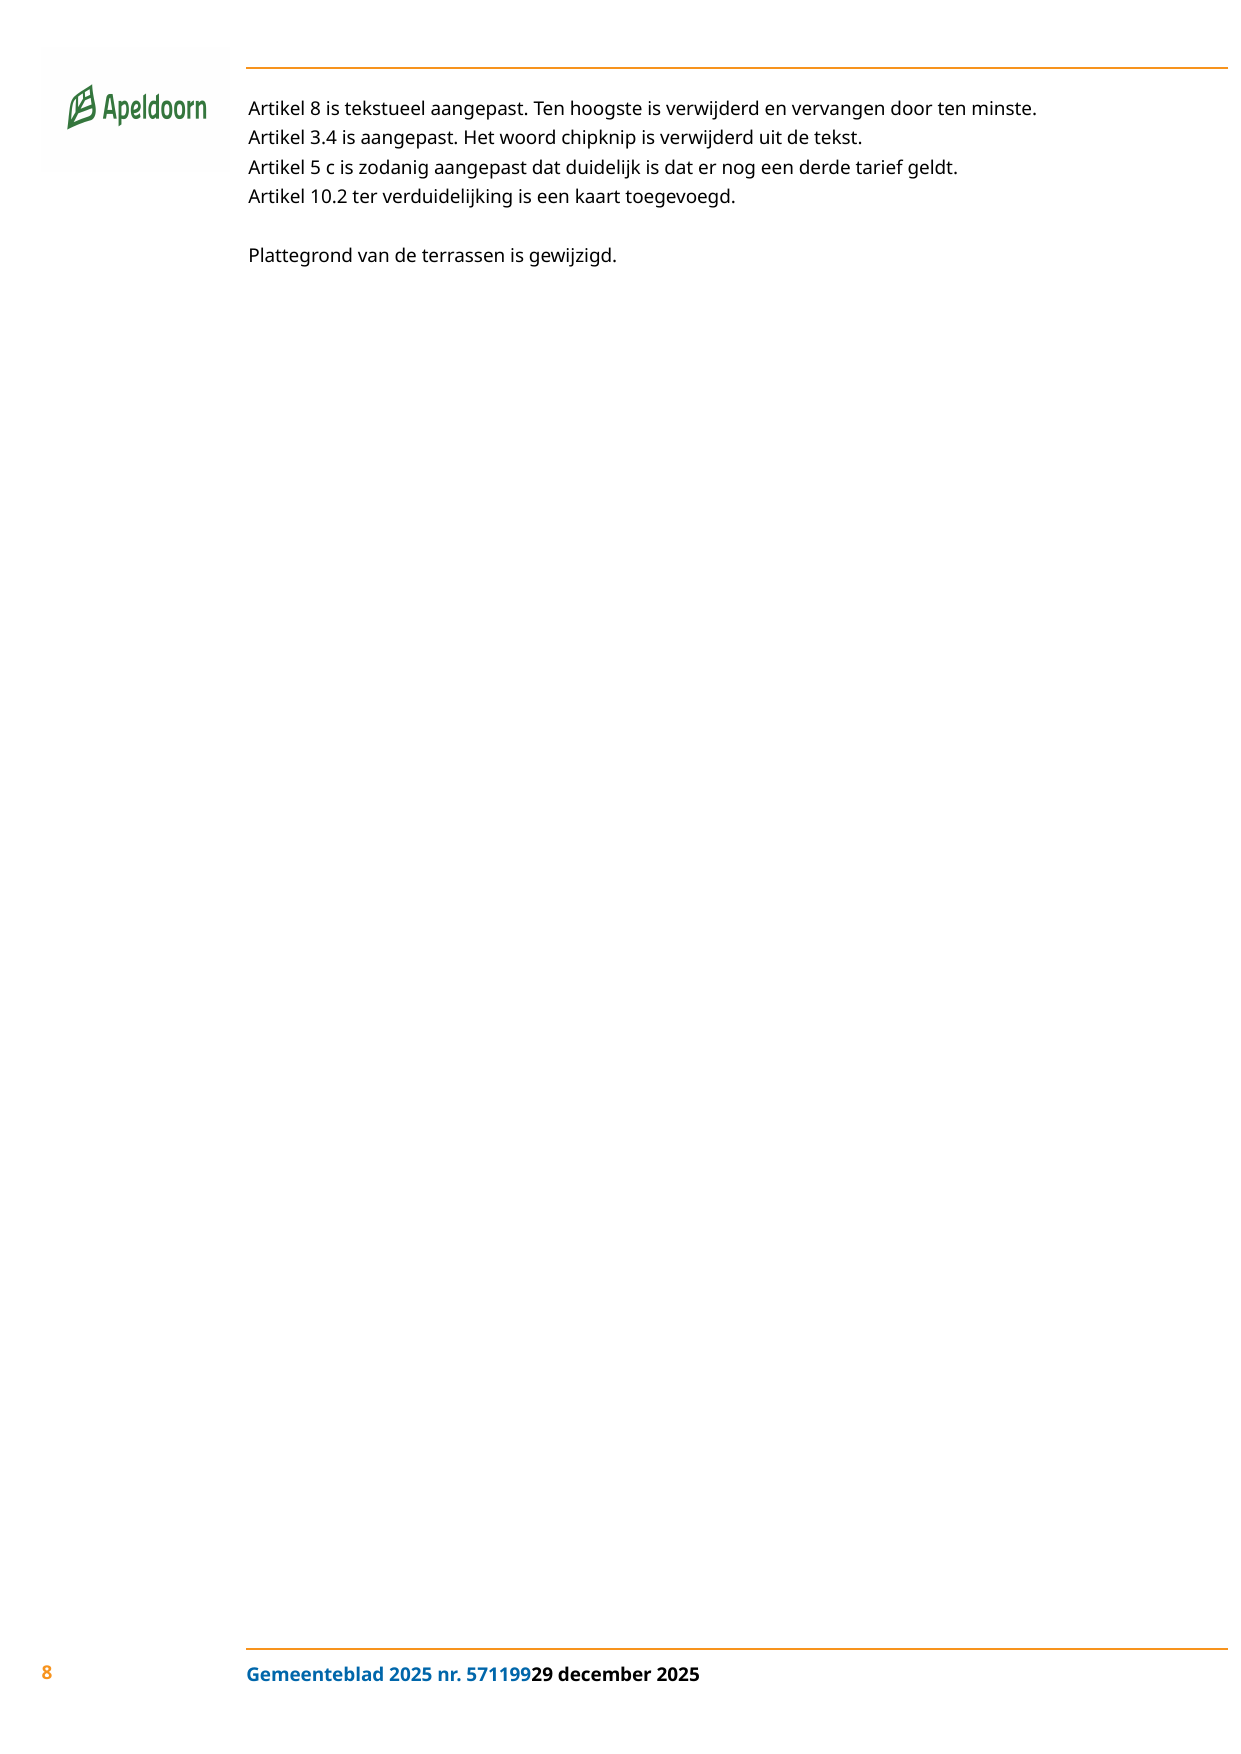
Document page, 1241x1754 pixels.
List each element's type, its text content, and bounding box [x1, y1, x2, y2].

text Artikel 3.4 is aangepast. Het woord chipknip is verwijderd uit de tekst. [248, 124, 1152, 150]
text Artikel 8 is tekstueel aangepast. Ten hoogste is verwijderd en vervangen door ten minste. [248, 95, 1152, 121]
text Artikel 10.2 ter verduidelijking is een kaart toegevoegd. [248, 183, 1152, 209]
text Artikel 5 c is zodanig aangepast dat duidelijk is dat er nog een derde tarief geldt. [248, 154, 1152, 180]
text Plattegrond van de terrassen is gewijzigd. [248, 243, 1152, 268]
picture [41, 47, 231, 172]
